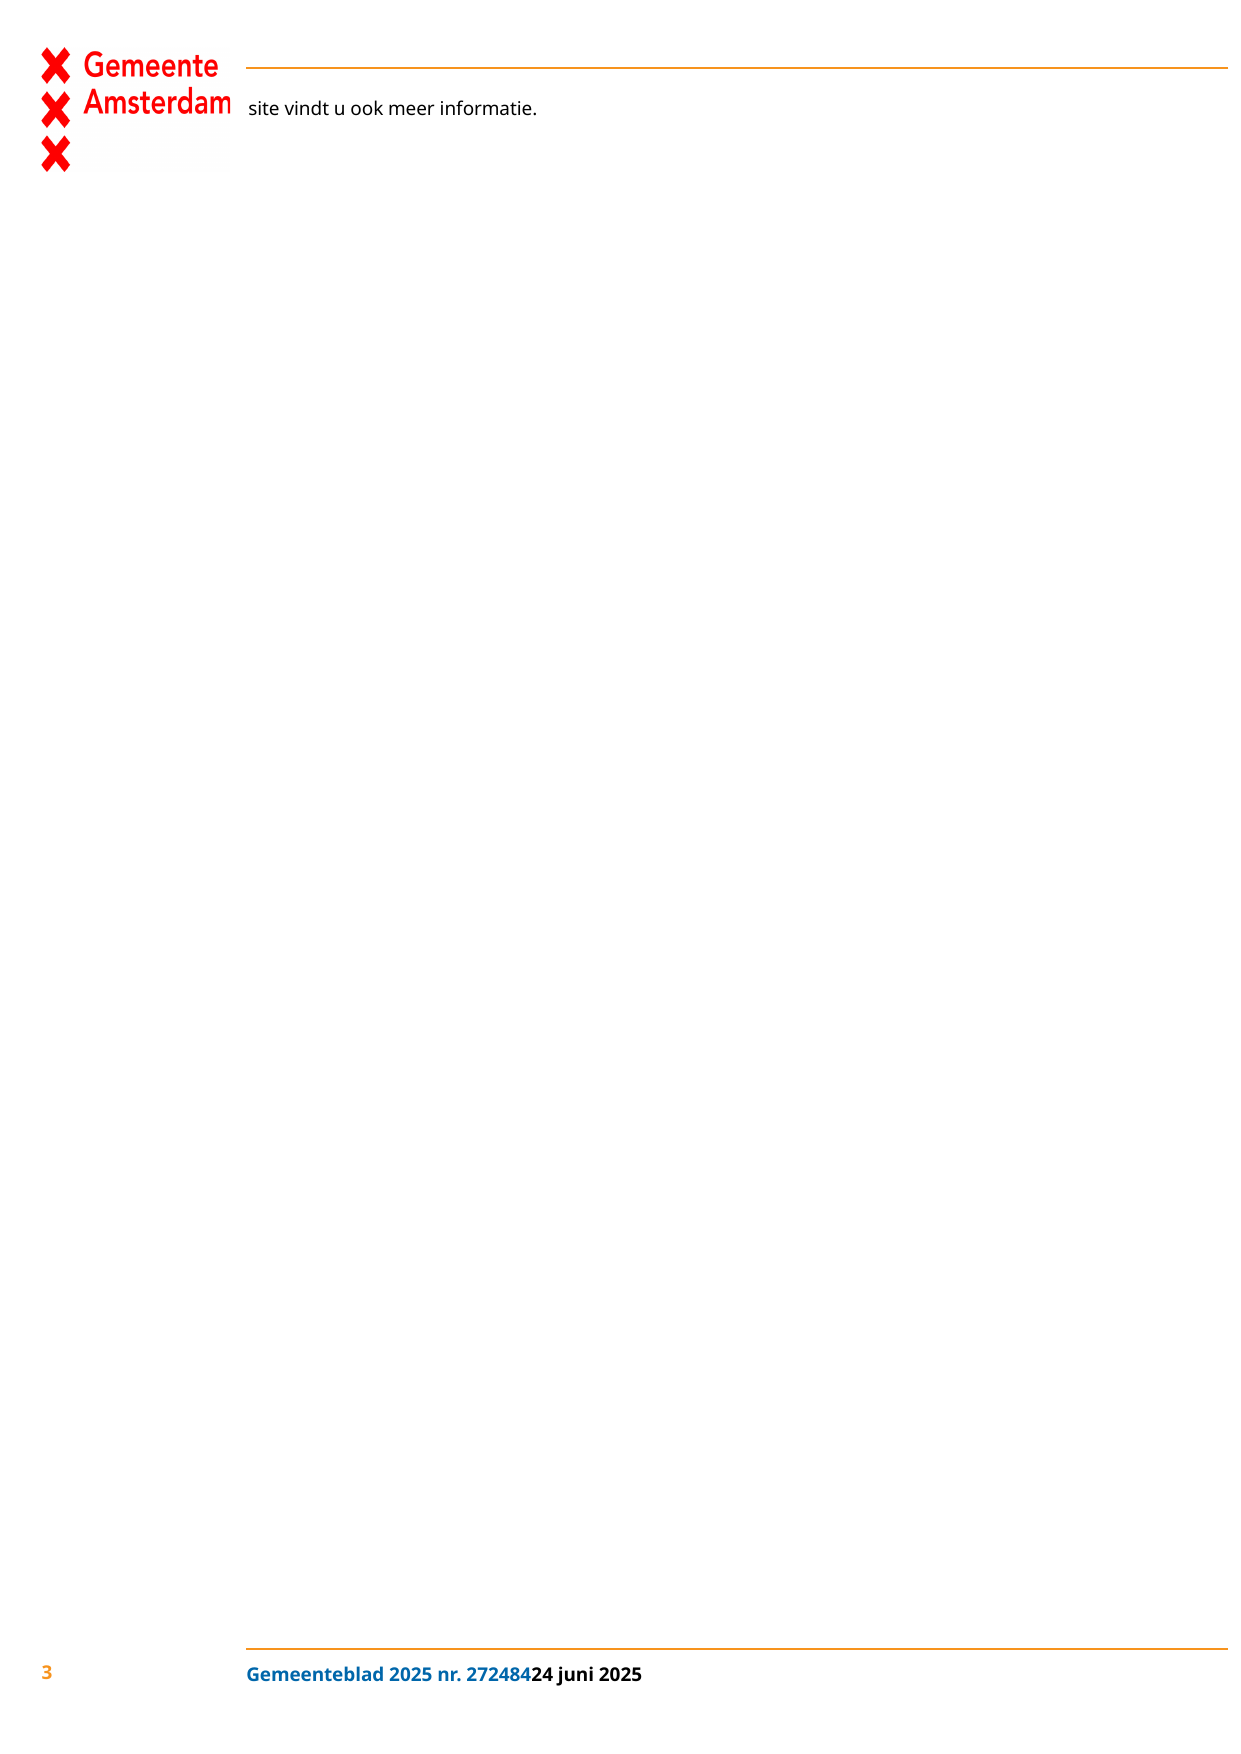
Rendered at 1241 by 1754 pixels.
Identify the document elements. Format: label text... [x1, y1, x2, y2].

picture [41, 47, 231, 172]
text site vindt u ook meer informatie. [248, 95, 1152, 121]
